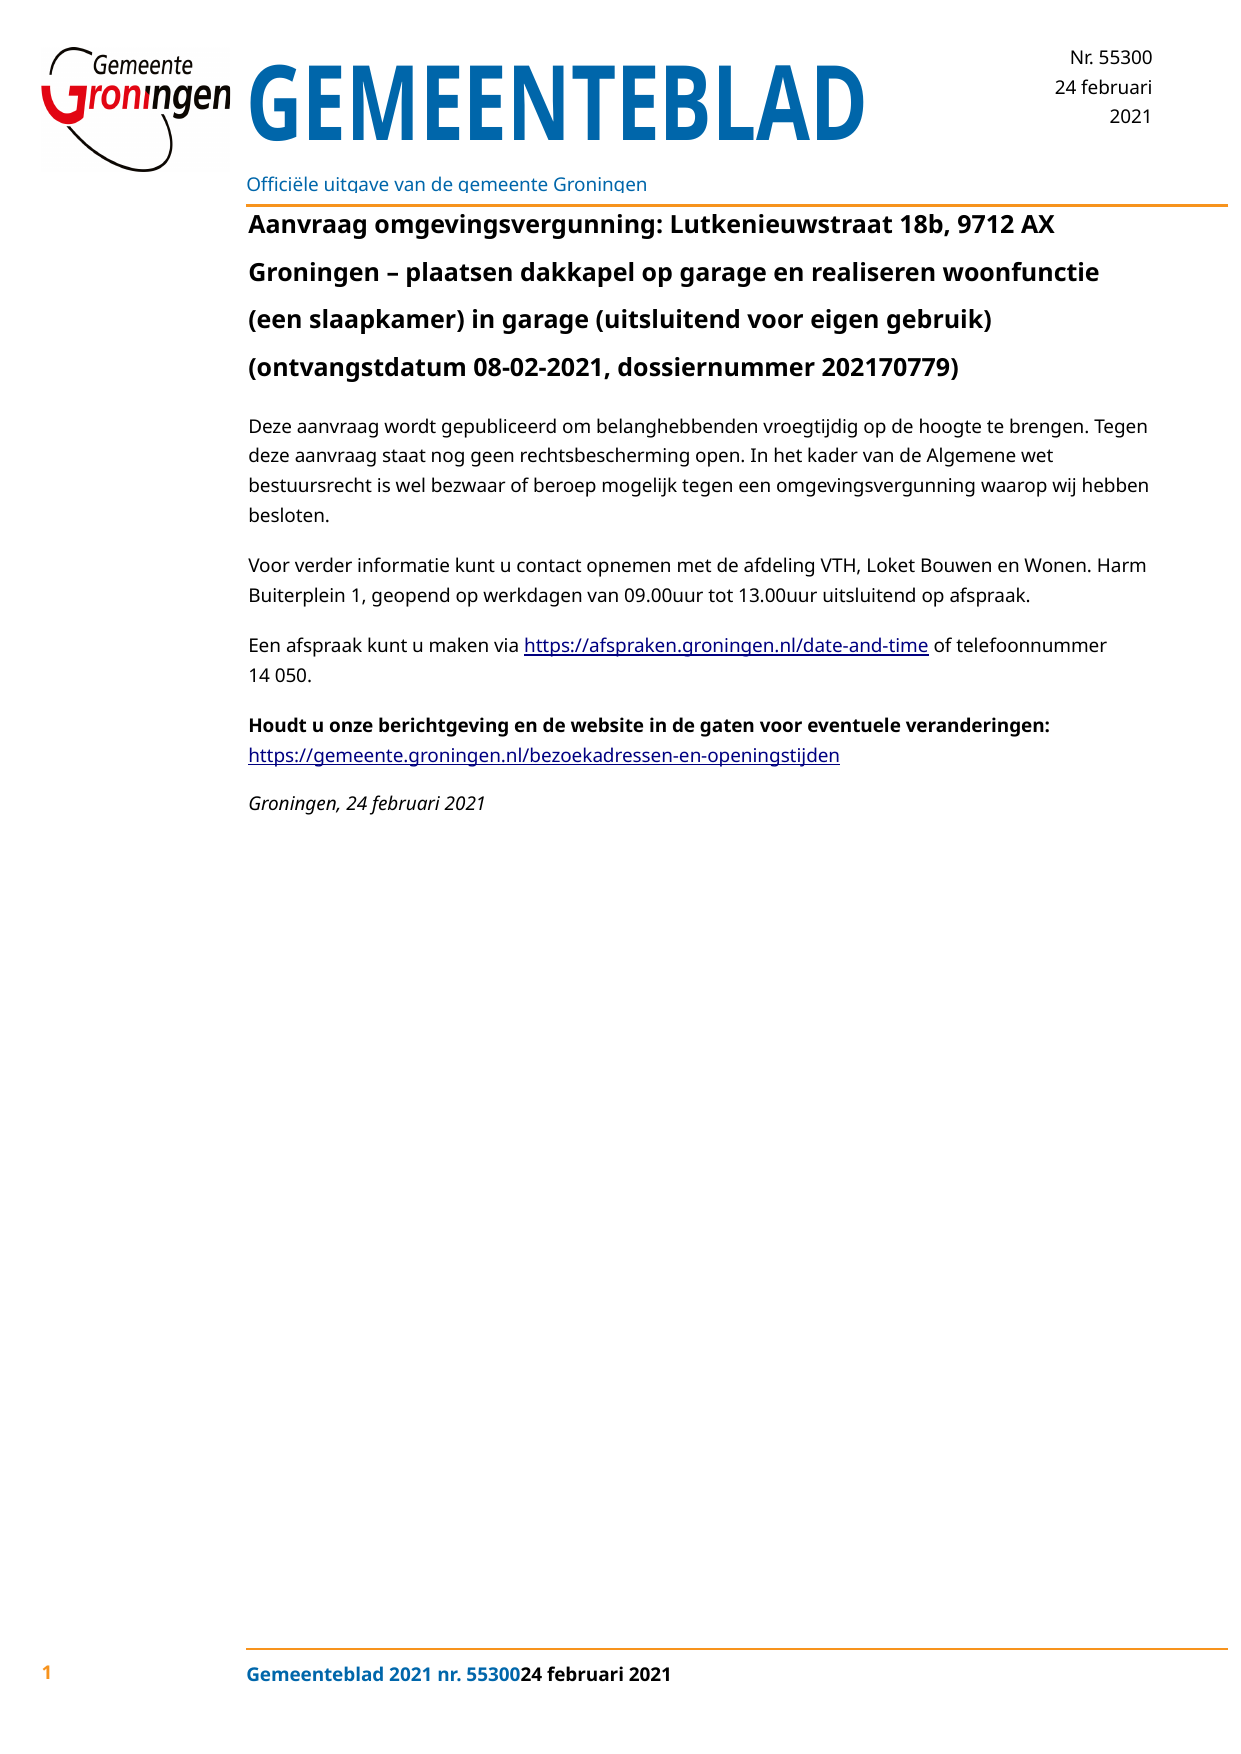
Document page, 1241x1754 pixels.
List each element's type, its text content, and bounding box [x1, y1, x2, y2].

text Een afspraak kunt u maken via https://afspraken.groningen.nl/date-and-time of telefoonnummer 14 050. [248, 632, 1152, 688]
text Aanvraag omgevingsvergunning: Lutkenieuwstraat 18b, 9712 AX Groningen – plaatsen dakkapel op garage en realiseren woonfunctie (een slaapkamer) in garage (uitsluitend voor eigen gebruik) (ontvangstdatum 08-02-2021, dossiernummer 202170779) [248, 207, 1152, 384]
text Houdt u onze berichtgeving en de website in de gaten voor eventuele veranderingen: https://gemeente.groningen.nl/bezoekadressen-en-openingstijden [248, 712, 1152, 768]
text Groningen, 24 februari 2021 [248, 790, 1152, 815]
text Voor verder informatie kunt u contact opnemen met de afdeling VTH, Loket Bouwen en Wonen. Harm Buiterplein 1, geopend op werkdagen van 09.00uur tot 13.00uur uitsluitend op afspraak. [248, 552, 1152, 608]
picture [41, 47, 231, 172]
text Deze aanvraag wordt gepubliceerd om belanghebbenden vroegtijdig op de hoogte te brengen. Tegen deze aanvraag staat nog geen rechtsbescherming open. In het kader van de Algemene wet bestuursrecht is wel bezwaar of beroep mogelijk tegen een omgevingsvergunning waarop wij hebben besloten. [248, 413, 1152, 528]
